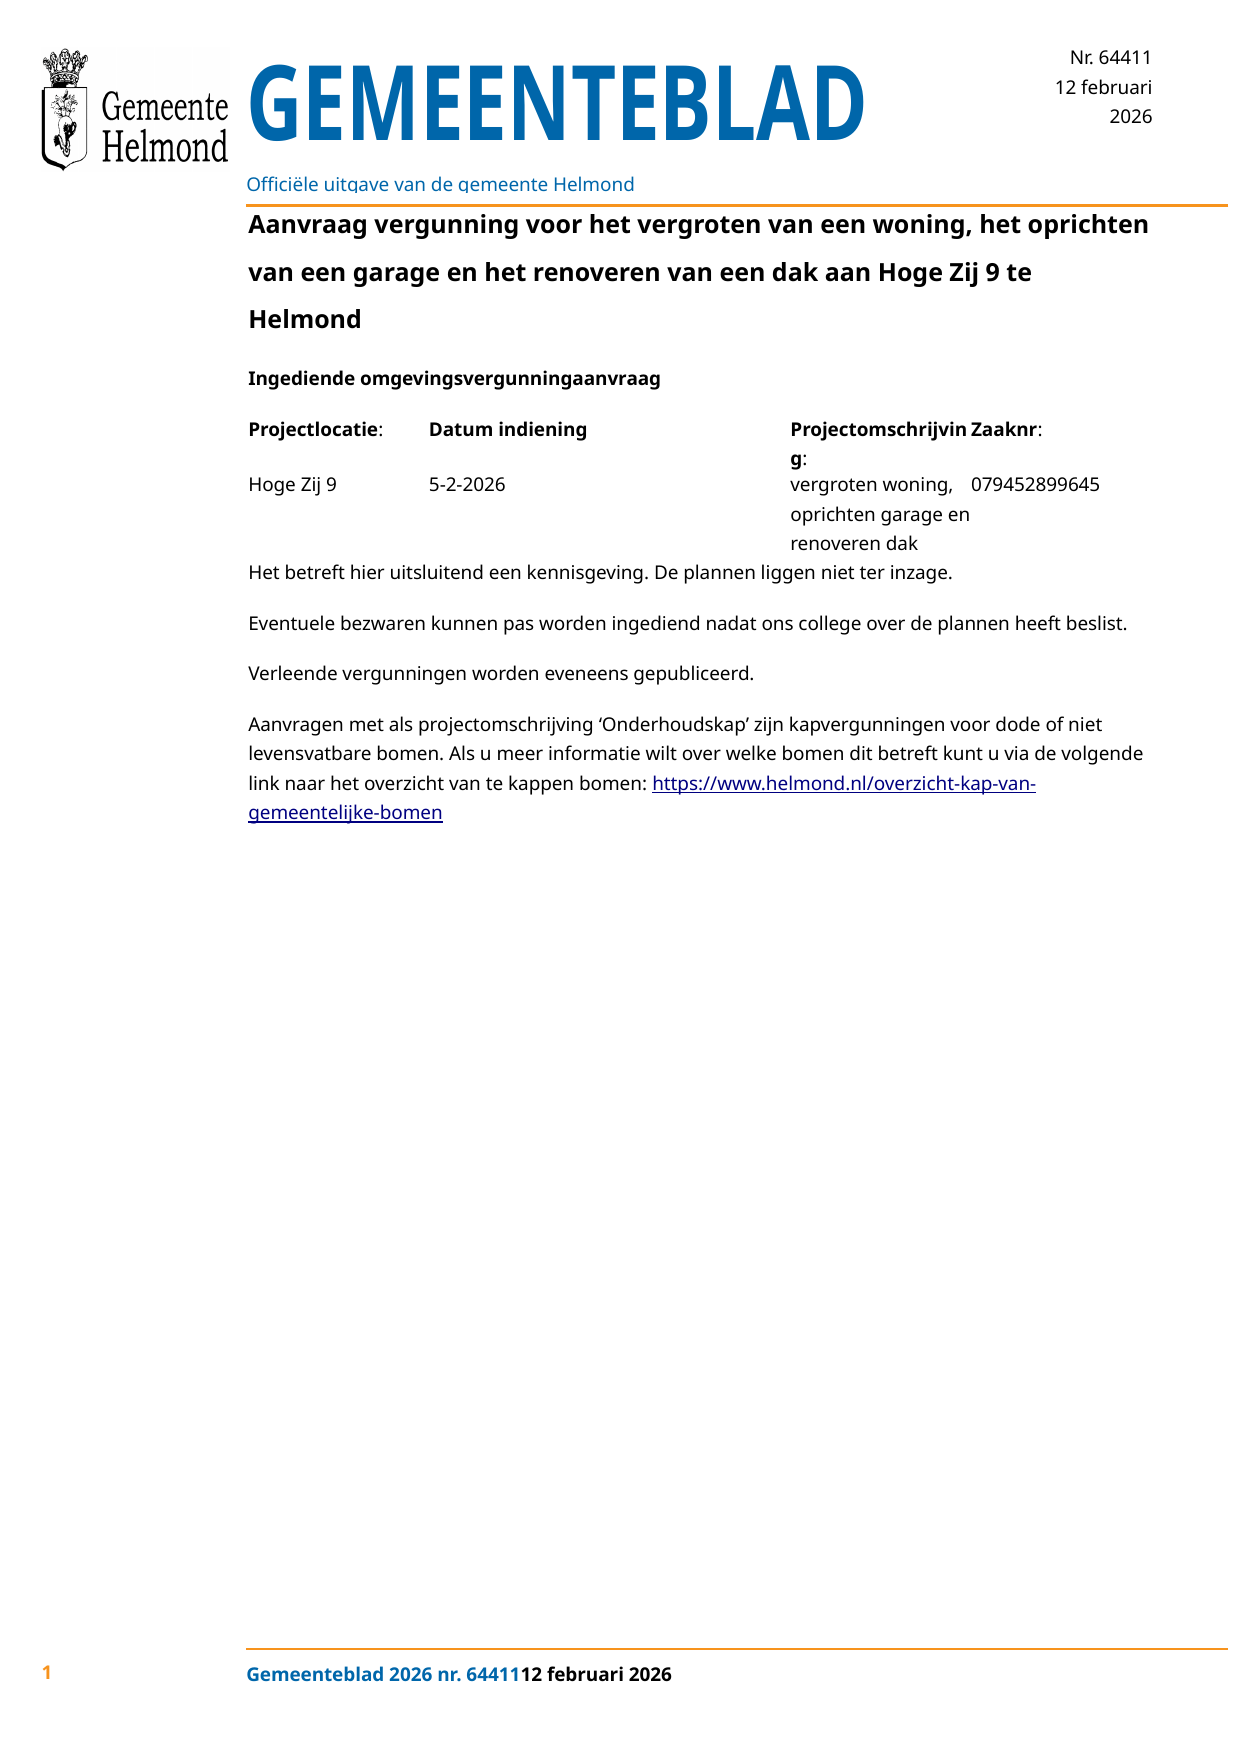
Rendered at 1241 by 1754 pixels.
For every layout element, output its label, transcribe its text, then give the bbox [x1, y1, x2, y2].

table_header Projectlocatie: [248, 416, 429, 471]
table_header Datum indiening [429, 416, 609, 471]
table_cell 079452899645 [971, 471, 1152, 556]
table_header [609, 416, 790, 471]
table_cell [609, 471, 790, 556]
table_cell 5-2-2026 [429, 471, 609, 556]
picture [41, 47, 231, 172]
table_header Projectomschrijving: [790, 416, 971, 471]
text Aanvragen met als projectomschrijving ‘Onderhoudskap’ zijn kapvergunningen voor dode of niet levensvatbare bomen. Als u meer informatie wilt over welke bomen dit betreft kunt u via de volgende link naar het overzicht van te kappen bomen: https://www.helmond.nl/overzicht-kap-van-gemeentelijke-bomen [248, 711, 1152, 825]
text Aanvraag vergunning voor het vergroten van een woning, het oprichten van een garage en het renoveren van een dak aan Hoge Zij 9 te Helmond [248, 207, 1152, 336]
table_header Zaaknr: [971, 416, 1152, 471]
text Verleende vergunningen worden eveneens gepubliceerd. [248, 660, 1152, 686]
text Het betreft hier uitsluitend een kennisgeving. De plannen liggen niet ter inzage. [248, 559, 1152, 585]
table_cell Hoge Zij 9 [248, 471, 429, 556]
table_cell vergroten woning, oprichten garage en renoveren dak [790, 471, 971, 556]
text Eventuele bezwaren kunnen pas worden ingediend nadat ons college over de plannen heeft beslist. [248, 610, 1152, 636]
text Ingediende omgevingsvergunningaanvraag [248, 366, 1152, 391]
